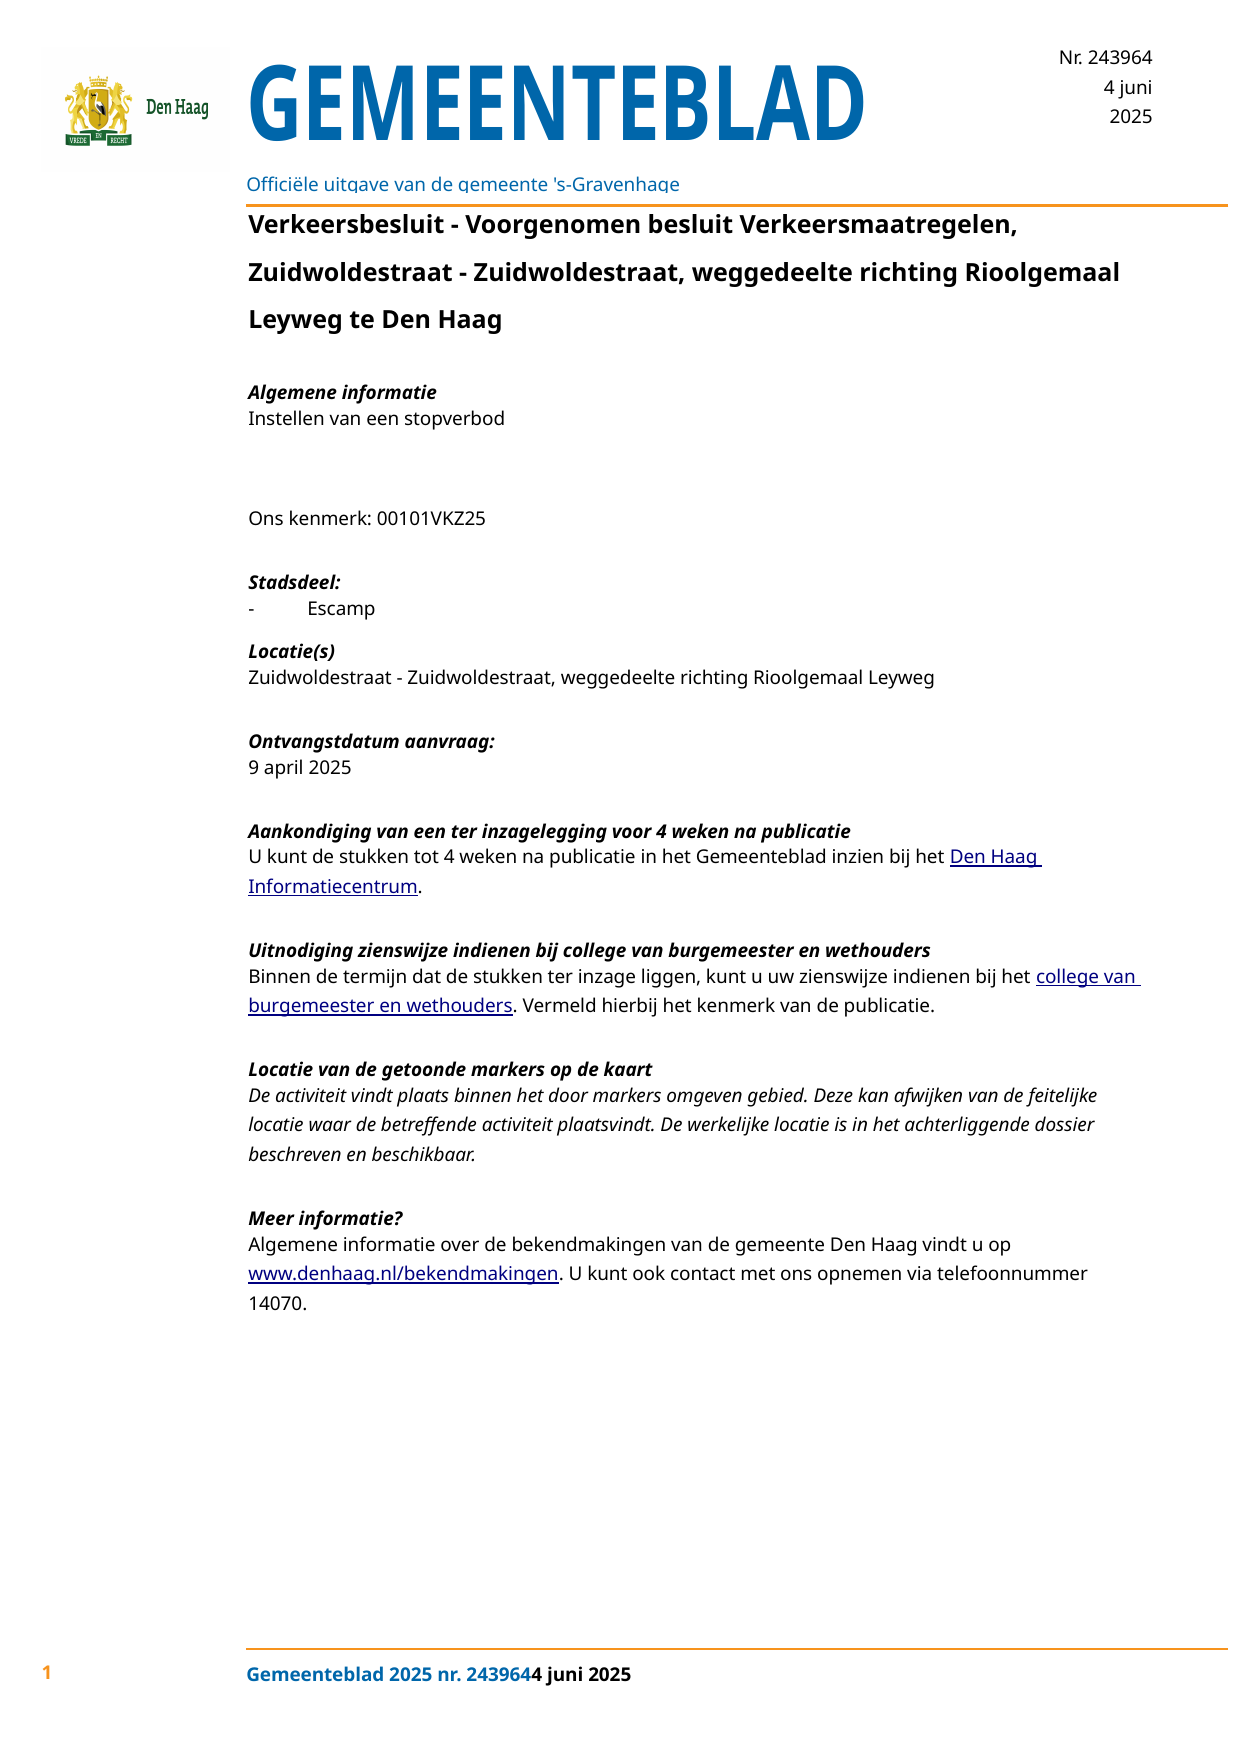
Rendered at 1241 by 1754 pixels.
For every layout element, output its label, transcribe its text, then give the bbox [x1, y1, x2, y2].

text Stadsdeel: [248, 569, 1152, 595]
text Meer informatie? [248, 1205, 1152, 1231]
text Zuidwoldestraat - Zuidwoldestraat, weggedeelte richting Rioolgemaal Leyweg [248, 664, 1152, 690]
text Verkeersbesluit - Voorgenomen besluit Verkeersmaatregelen, Zuidwoldestraat - Zuidwoldestraat, weggedeelte richting Rioolgemaal Leyweg te Den Haag [248, 207, 1152, 336]
text Locatie van de getoonde markers op de kaart [248, 1056, 1152, 1082]
text Binnen de termijn dat de stukken ter inzage liggen, kunt u uw zienswijze indienen bij het college van burgemeester en wethouders. Vermeld hierbij het kenmerk van de publicatie. [248, 963, 1152, 1018]
text De activiteit vindt plaats binnen het door markers omgeven gebied. Deze kan afwijken van de feitelijke locatie waar de betreffende activiteit plaatsvindt. De werkelijke locatie is in het achterliggende dossier beschreven en beschikbaar. [248, 1082, 1152, 1167]
text U kunt de stukken tot 4 weken na publicatie in het Gemeenteblad inzien bij het Den Haag Informatiecentrum. [248, 843, 1152, 899]
list Escamp [248, 595, 1152, 621]
text Ons kenmerk: 00101VKZ25 [248, 506, 1152, 531]
text Ontvangstdatum aanvraag: [248, 728, 1152, 754]
text Algemene informatie over de bekendmakingen van de gemeente Den Haag vindt u op www.denhaag.nl/bekendmakingen. U kunt ook contact met ons opnemen via telefoonnummer 14070. [248, 1231, 1152, 1316]
text 9 april 2025 [248, 754, 1152, 779]
text Instellen van een stopverbod [248, 405, 1152, 431]
text Locatie(s) [248, 638, 1152, 664]
text Uitnodiging zienswijze indienen bij college van burgemeester en wethouders [248, 937, 1152, 963]
picture [41, 47, 231, 172]
text Aankondiging van een ter inzagelegging voor 4 weken na publicatie [248, 818, 1152, 843]
text Algemene informatie [248, 379, 1152, 405]
